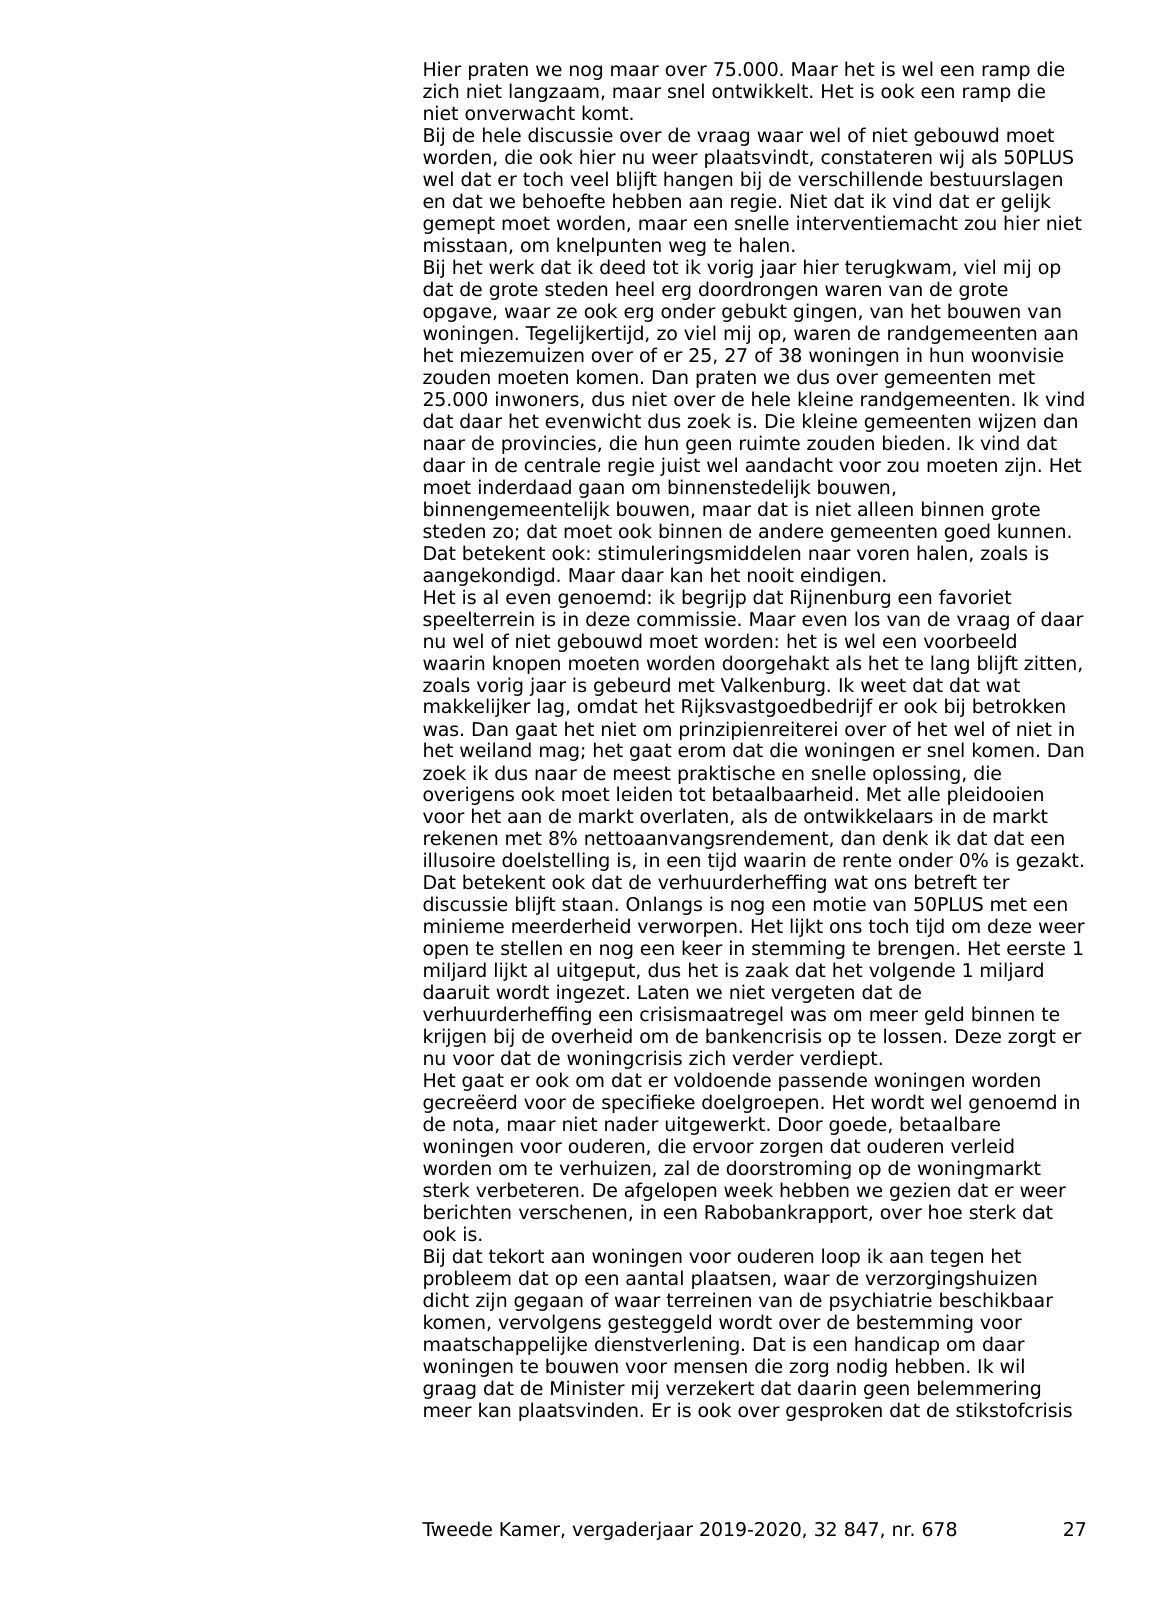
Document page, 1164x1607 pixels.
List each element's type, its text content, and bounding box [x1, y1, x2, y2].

text Bij de hele discussie over de vraag waar wel of niet gebouwd moet worden, die ook hier nu weer plaatsvindt, constateren wij als 50PLUS wel dat er toch veel blijft hangen bij de verschillende bestuurslagen en dat we behoefte hebben aan regie. Niet dat ik vind dat er gelijk gemept moet worden, maar een snelle interventiemacht zou hier niet misstaan, om knelpunten weg te halen. [422, 125, 1087, 257]
text Hier praten we nog maar over 75.000. Maar het is wel een ramp die zich niet langzaam, maar snel ontwikkelt. Het is ook een ramp die niet onverwacht komt. [422, 59, 1087, 125]
text Bij het werk dat ik deed tot ik vorig jaar hier terugkwam, viel mij op dat de grote steden heel erg doordrongen waren van de grote opgave, waar ze ook erg onder gebukt gingen, van het bouwen van woningen. Tegelijkertijd, zo viel mij op, waren de randgemeenten aan het miezemuizen over of er 25, 27 of 38 woningen in hun woonvisie zouden moeten komen. Dan praten we dus over gemeenten met 25.000 inwoners, dus niet over de hele kleine randgemeenten. Ik vind dat daar het evenwicht dus zoek is. Die kleine gemeenten wijzen dan naar de provincies, die hun geen ruimte zouden bieden. Ik vind dat daar in de centrale regie juist wel aandacht voor zou moeten zijn. Het moet inderdaad gaan om binnenstedelijk bouwen, binnengemeentelijk bouwen, maar dat is niet alleen binnen grote steden zo; dat moet ook binnen de andere gemeenten goed kunnen. Dat betekent ook: stimuleringsmiddelen naar voren halen, zoals is aangekondigd. Maar daar kan het nooit eindigen. [422, 257, 1087, 587]
text Bij dat tekort aan woningen voor ouderen loop ik aan tegen het probleem dat op een aantal plaatsen, waar de verzorgingshuizen dicht zijn gegaan of waar terreinen van de psychiatrie beschikbaar komen, vervolgens gesteggeld wordt over de bestemming voor maatschappelijke dienstverlening. Dat is een handicap om daar woningen te bouwen voor mensen die zorg nodig hebben. Ik wil graag dat de Minister mij verzekert dat daarin geen belemmering meer kan plaatsvinden. Er is ook over gesproken dat de stikstofcrisis [422, 1246, 1087, 1422]
text Het gaat er ook om dat er voldoende passende woningen worden gecreëerd voor de specifieke doelgroepen. Het wordt wel genoemd in de nota, maar niet nader uitgewerkt. Door goede, betaalbare woningen voor ouderen, die ervoor zorgen dat ouderen verleid worden om te verhuizen, zal de doorstroming op de woningmarkt sterk verbeteren. De afgelopen week hebben we gezien dat er weer berichten verschenen, in een Rabobankrapport, over hoe sterk dat ook is. [422, 1070, 1087, 1246]
text Het is al even genoemd: ik begrijp dat Rijnenburg een favoriet speelterrein is in deze commissie. Maar even los van de vraag of daar nu wel of niet gebouwd moet worden: het is wel een voorbeeld waarin knopen moeten worden doorgehakt als het te lang blijft zitten, zoals vorig jaar is gebeurd met Valkenburg. Ik weet dat dat wat makkelijker lag, omdat het Rijksvastgoedbedrijf er ook bij betrokken was. Dan gaat het niet om prinzipienreiterei over of het wel of niet in het weiland mag; het gaat erom dat die woningen er snel komen. Dan zoek ik dus naar de meest praktische en snelle oplossing, die overigens ook moet leiden tot betaalbaarheid. Met alle pleidooien voor het aan de markt overlaten, als de ontwikkelaars in de markt rekenen met 8% nettoaanvangsrendement, dan denk ik dat dat een illusoire doelstelling is, in een tijd waarin de rente onder 0% is gezakt. [422, 587, 1087, 872]
text Dat betekent ook dat de verhuurderheffing wat ons betreft ter discussie blijft staan. Onlangs is nog een motie van 50PLUS met een minieme meerderheid verworpen. Het lijkt ons toch tijd om deze weer open te stellen en nog een keer in stemming te brengen. Het eerste 1 miljard lijkt al uitgeput, dus het is zaak dat het volgende 1 miljard daaruit wordt ingezet. Laten we niet vergeten dat de verhuurderheffing een crisismaatregel was om meer geld binnen te krijgen bij de overheid om de bankencrisis op te lossen. Deze zorgt er nu voor dat de woningcrisis zich verder verdiept. [422, 872, 1087, 1070]
